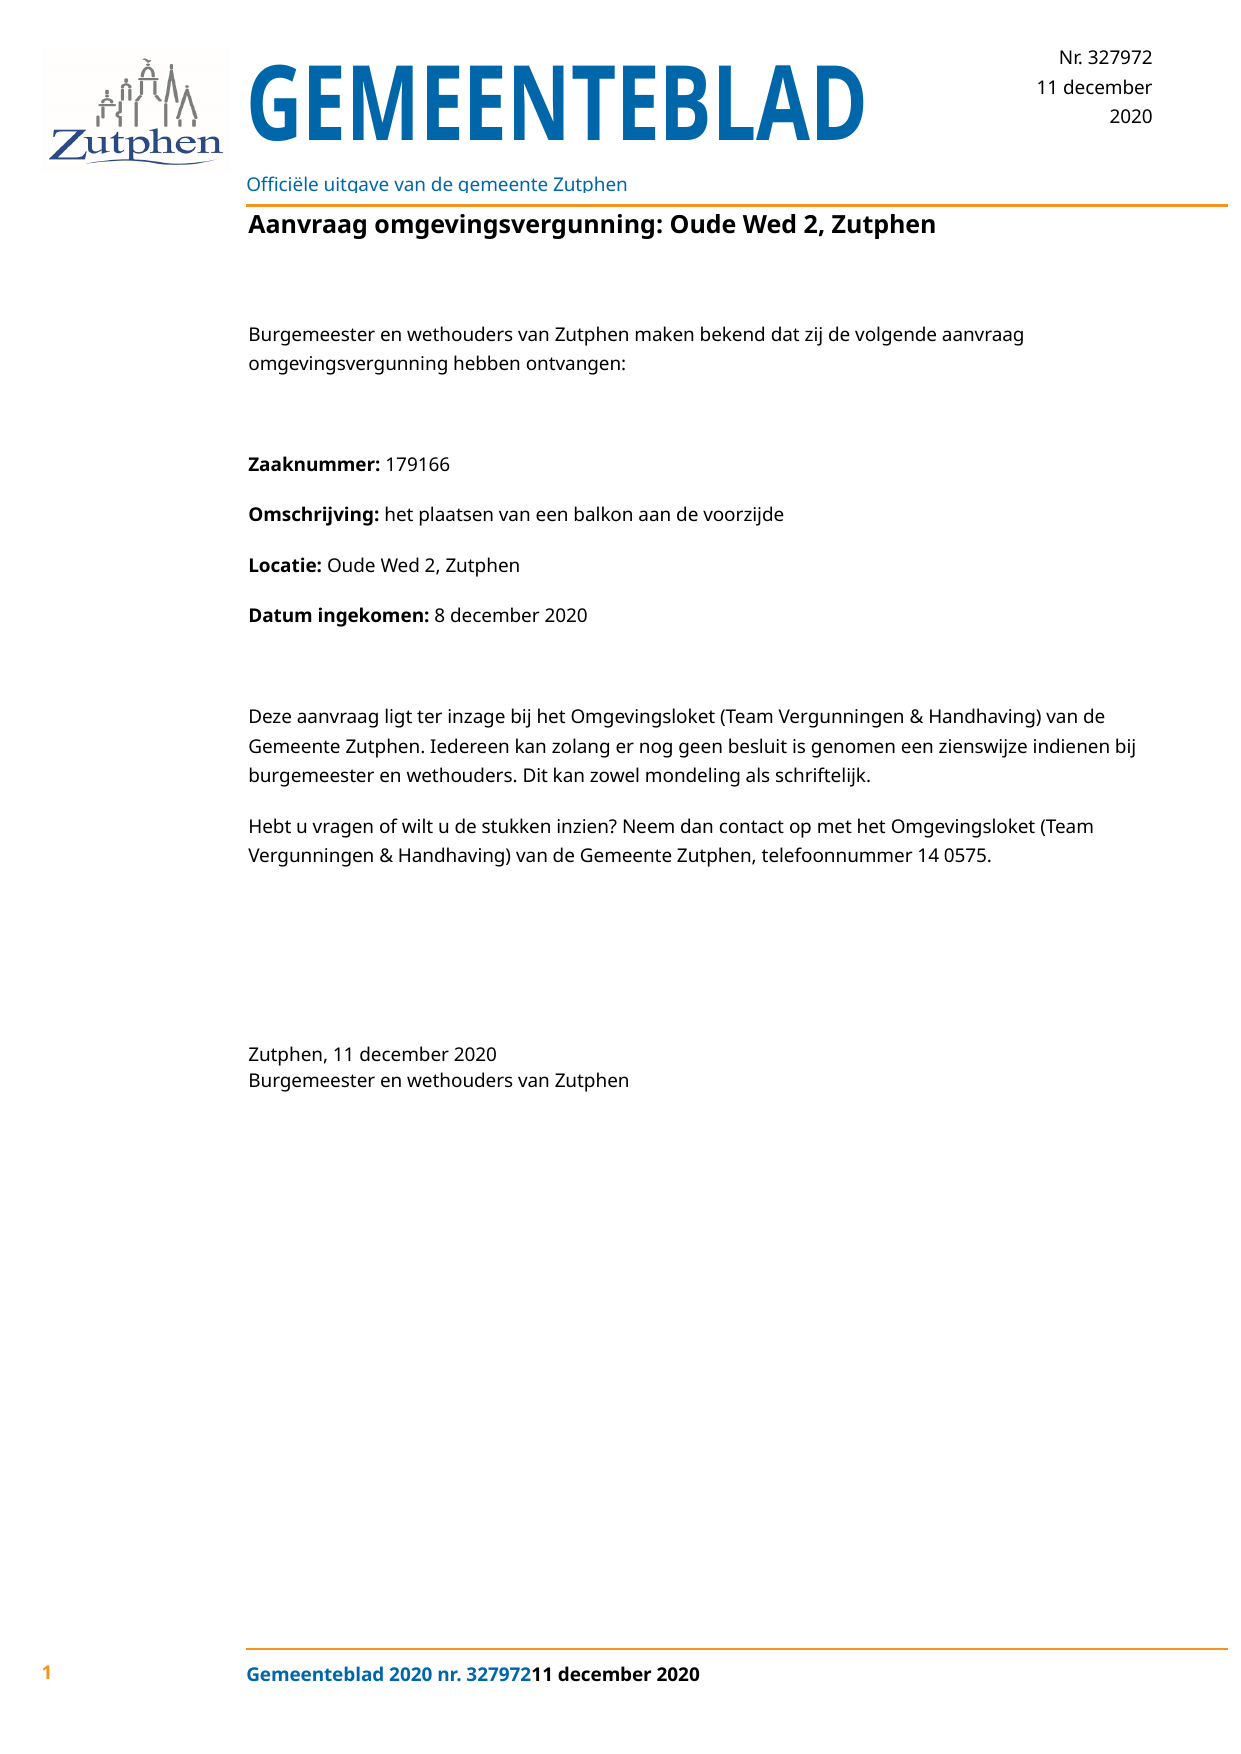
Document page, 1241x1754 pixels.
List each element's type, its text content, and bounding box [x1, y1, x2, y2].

text Datum ingekomen: 8 december 2020 [248, 602, 1152, 628]
text Burgemeester en wethouders van Zutphen [248, 1067, 1152, 1093]
text Aanvraag omgevingsvergunning: Oude Wed 2, Zutphen [248, 207, 1152, 241]
text Zutphen, 11 december 2020 [248, 1041, 1152, 1067]
text Burgemeester en wethouders van Zutphen maken bekend dat zij de volgende aanvraag omgevingsvergunning hebben ontvangen: [248, 321, 1152, 376]
text Locatie: Oude Wed 2, Zutphen [248, 552, 1152, 578]
picture [41, 47, 231, 172]
text Hebt u vragen of wilt u de stukken inzien? Neem dan contact op met het Omgevingsloket (Team Vergunningen & Handhaving) van de Gemeente Zutphen, telefoonnummer 14 0575. [248, 813, 1152, 868]
text Zaaknummer: 179166 [248, 451, 1152, 477]
text Deze aanvraag ligt ter inzage bij het Omgevingsloket (Team Vergunningen & Handhaving) van de Gemeente Zutphen. Iedereen kan zolang er nog geen besluit is genomen een zienswijze indienen bij burgemeester en wethouders. Dit kan zowel mondeling als schriftelijk. [248, 703, 1152, 788]
text Omschrijving: het plaatsen van een balkon aan de voorzijde [248, 502, 1152, 527]
